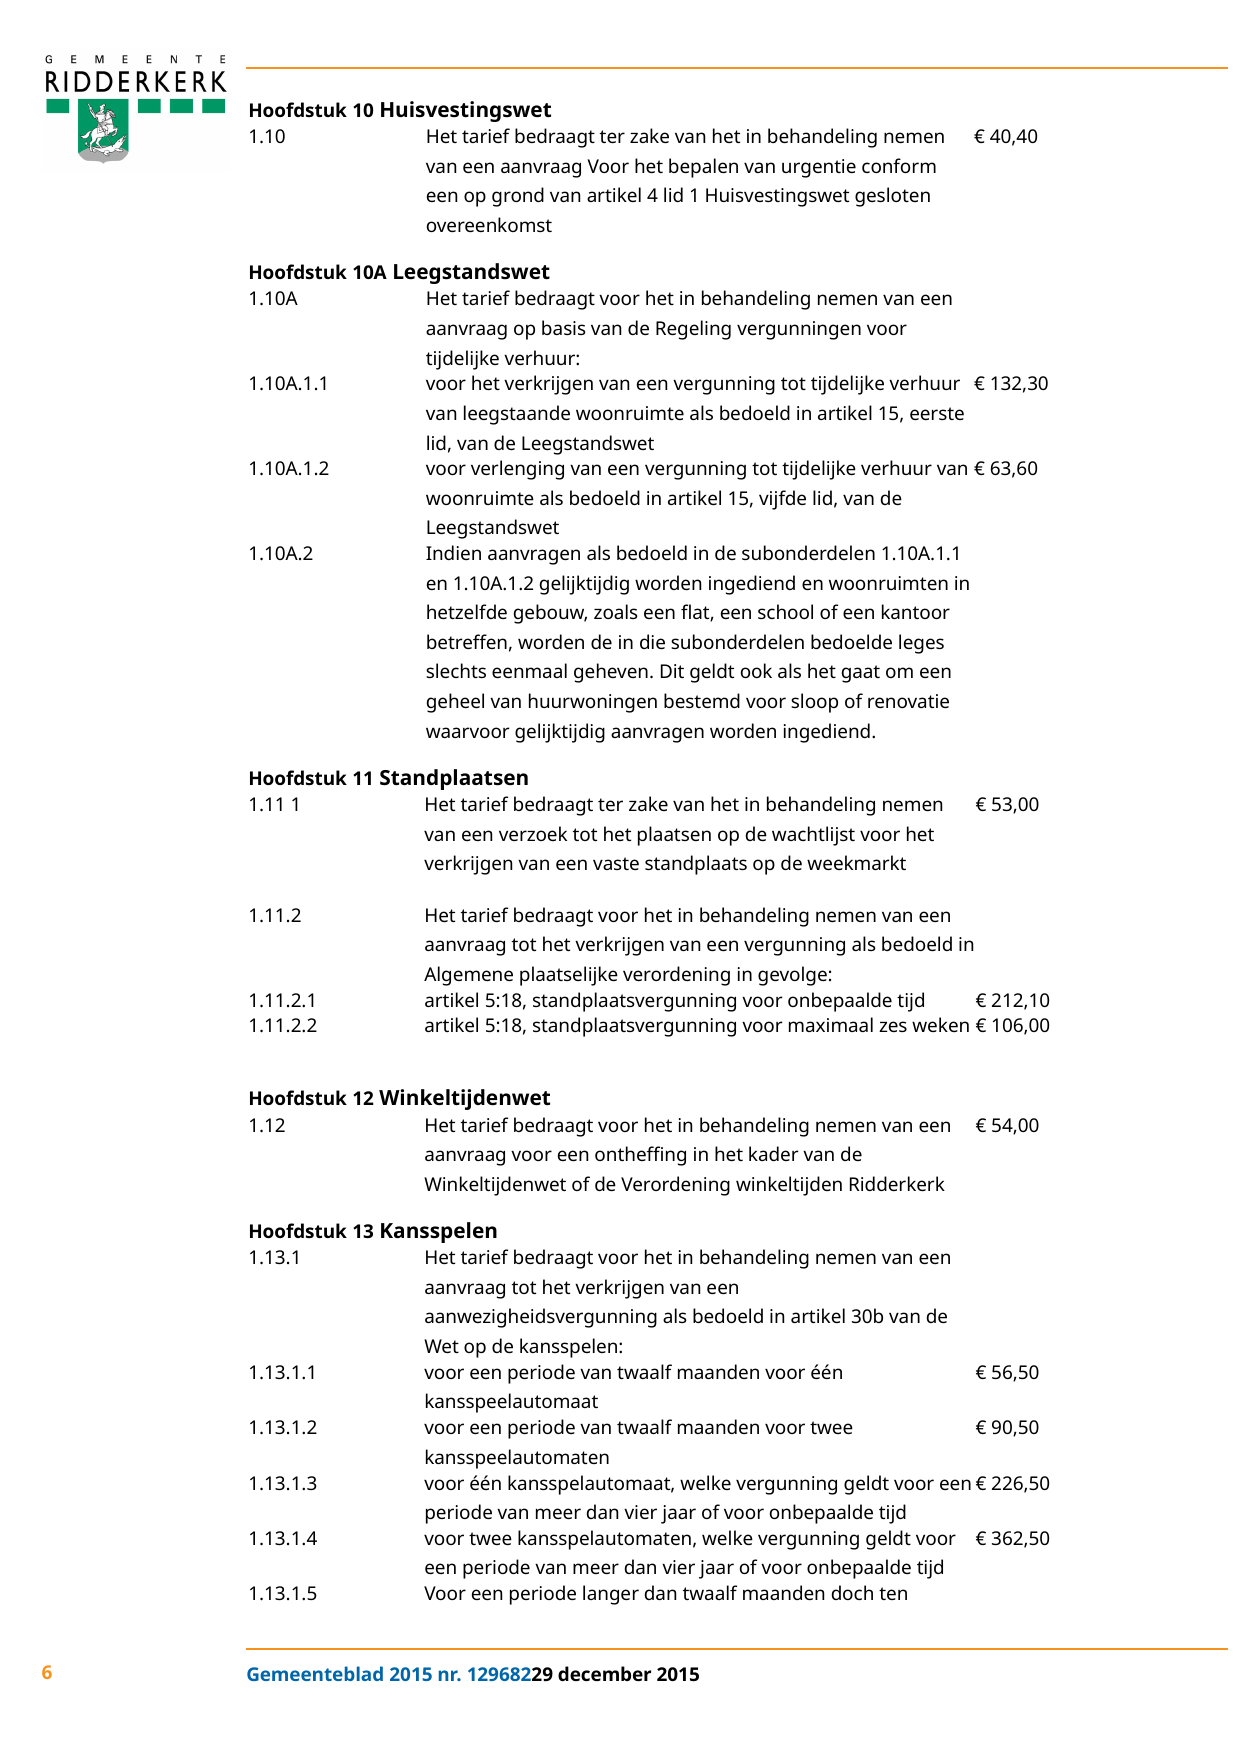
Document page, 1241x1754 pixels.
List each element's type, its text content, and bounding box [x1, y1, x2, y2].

table_header 1.10A [248, 286, 426, 371]
table_cell voor verlenging van een vergunning tot tijdelijke verhuur van woonruimte als bedoeld in artikel 15, vijfde lid, van de Leegstandswet [426, 455, 974, 540]
text Hoofdstuk 10A Leegstandswet [248, 257, 1152, 286]
table_header Het tarief bedraagt ter zake van het in behandeling nemen van een aanvraag Voor het bepalen van urgentie conform een op grond van artikel 4 lid 1 Huisvestingswet gesloten overeenkomst [426, 123, 974, 238]
table_cell [975, 1038, 1152, 1064]
text Hoofdstuk 13 Kansspelen [248, 1216, 1152, 1244]
table_cell [424, 1038, 975, 1064]
table_cell 1.13.1.4 [248, 1525, 424, 1580]
table_cell Voor een periode langer dan twaalf maanden doch ten [424, 1580, 975, 1606]
table_cell € 132,30 [974, 371, 1152, 455]
table_cell € 56,50 [975, 1359, 1152, 1414]
table_cell 1.13.1.3 [248, 1470, 424, 1525]
table_header 1.13.1 [248, 1245, 424, 1359]
picture [41, 47, 231, 172]
table_cell 1.13.1.5 [248, 1580, 424, 1606]
table_header € 40,40 [974, 123, 1152, 238]
table_cell 1.13.1.2 [248, 1414, 424, 1470]
table_header Het tarief bedraagt ter zake van het in behandeling nemen van een verzoek tot het plaatsen op de wachtlijst voor het verkrijgen van een vaste standplaats op de weekmarkt [424, 791, 975, 876]
table_cell [975, 1580, 1152, 1606]
table_cell voor twee kansspelautomaten, welke vergunning geldt voor een periode van meer dan vier jaar of voor onbepaalde tijd [424, 1525, 975, 1580]
table_header 1.11 1 [248, 791, 424, 876]
table_header Het tarief bedraagt voor het in behandeling nemen van een aanvraag op basis van de Regeling vergunningen voor tijdelijke verhuur: [426, 286, 974, 371]
table_cell € 90,50 [975, 1414, 1152, 1470]
table_cell voor het verkrijgen van een vergunning tot tijdelijke verhuur van leegstaande woonruimte als bedoeld in artikel 15, eerste lid, van de Leegstandswet [426, 371, 974, 455]
table_cell [975, 902, 1152, 987]
table_cell [975, 876, 1152, 902]
table_header 1.12 [248, 1112, 424, 1197]
table_cell € 362,50 [975, 1525, 1152, 1580]
table_cell 1.10A.1.2 [248, 455, 426, 540]
table_header 1.10 [248, 123, 426, 238]
table_cell [974, 540, 1152, 743]
table_header [975, 1245, 1152, 1359]
table_cell [248, 1038, 424, 1064]
table_cell artikel 5:18, standplaatsvergunning voor onbepaalde tijd [424, 987, 975, 1013]
table_header € 54,00 [975, 1112, 1152, 1197]
table_header € 53,00 [975, 791, 1152, 876]
table_cell € 106,00 [975, 1013, 1152, 1038]
table_header Het tarief bedraagt voor het in behandeling nemen van een aanvraag tot het verkrijgen van een aanwezigheidsvergunning als bedoeld in artikel 30b van de Wet op de kansspelen: [424, 1245, 975, 1359]
table_cell 1.11.2.2 [248, 1013, 424, 1038]
table_cell voor een periode van twaalf maanden voor twee kansspeelautomaten [424, 1414, 975, 1470]
text Hoofdstuk 12 Winkeltijdenwet [248, 1083, 1152, 1112]
table_header Het tarief bedraagt voor het in behandeling nemen van een aanvraag voor een ontheffing in het kader van de Winkeltijdenwet of de Verordening winkeltijden Ridderkerk [424, 1112, 975, 1197]
table_cell 1.11.2 [248, 902, 424, 987]
table_cell artikel 5:18, standplaatsvergunning voor maximaal zes weken [424, 1013, 975, 1038]
text Hoofdstuk 11 Standplaatsen [248, 763, 1152, 791]
table_cell € 212,10 [975, 987, 1152, 1013]
table_cell Het tarief bedraagt voor het in behandeling nemen van een aanvraag tot het verkrijgen van een vergunning als bedoeld in Algemene plaatselijke verordening in gevolge: [424, 902, 975, 987]
table_cell 1.10A.1.1 [248, 371, 426, 455]
table_cell [248, 876, 424, 902]
table_header [974, 286, 1152, 371]
table_cell [424, 876, 975, 902]
table_cell voor een periode van twaalf maanden voor één kansspeelautomaat [424, 1359, 975, 1414]
table_cell 1.10A.2 [248, 540, 426, 743]
table_cell € 226,50 [975, 1470, 1152, 1525]
table_cell 1.13.1.1 [248, 1359, 424, 1414]
table_cell € 63,60 [974, 455, 1152, 540]
table_cell Indien aanvragen als bedoeld in de subonderdelen 1.10A.1.1 en 1.10A.1.2 gelijktijdig worden ingediend en woonruimten in hetzelfde gebouw, zoals een flat, een school of een kantoor betreffen, worden de in die subonderdelen bedoelde leges slechts eenmaal geheven. Dit geldt ook als het gaat om een geheel van huurwoningen bestemd voor sloop of renovatie waarvoor gelijktijdig aanvragen worden ingediend. [426, 540, 974, 743]
table_cell voor één kansspelautomaat, welke vergunning geldt voor een periode van meer dan vier jaar of voor onbepaalde tijd [424, 1470, 975, 1525]
text Hoofdstuk 10 Huisvestingswet [248, 95, 1152, 123]
table_cell 1.11.2.1 [248, 987, 424, 1013]
